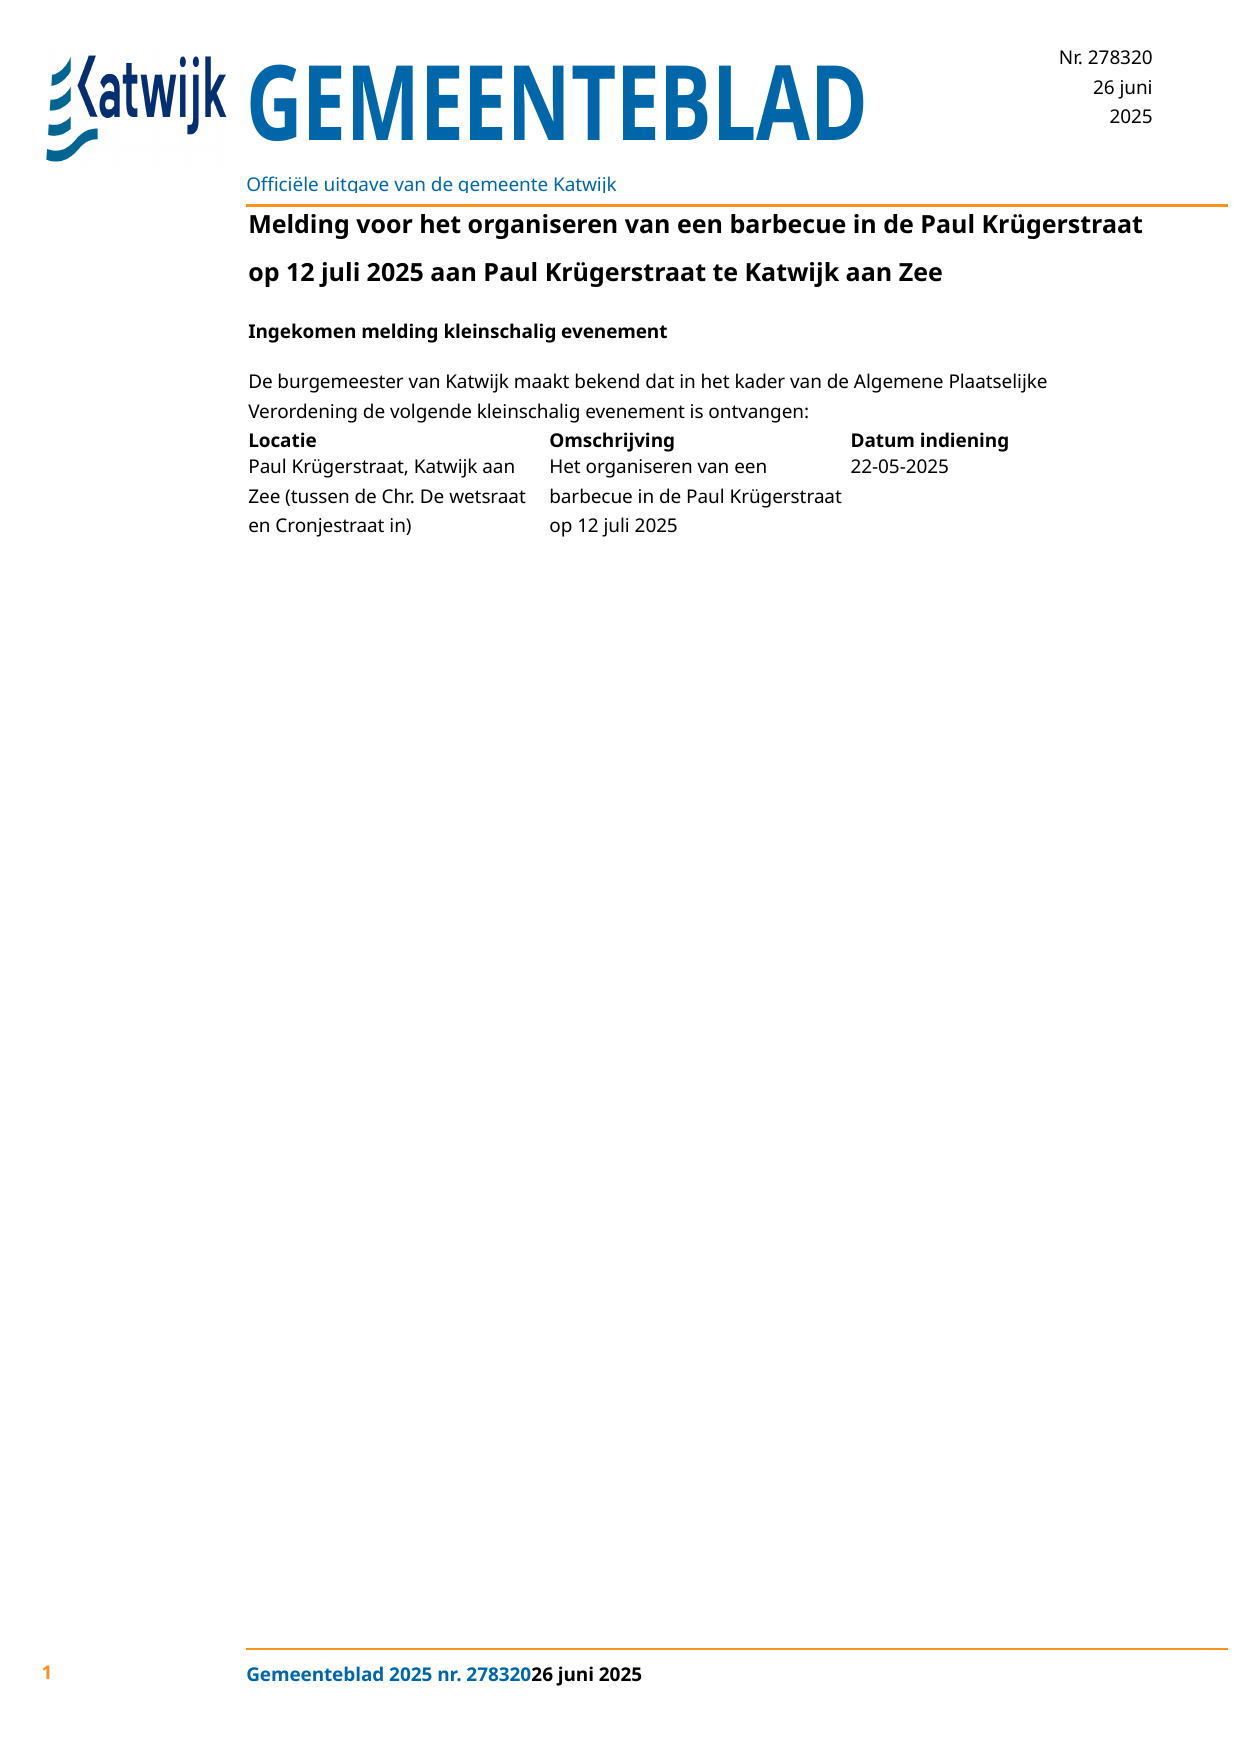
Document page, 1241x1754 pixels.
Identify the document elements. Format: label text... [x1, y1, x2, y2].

table_header Locatie [248, 428, 549, 453]
table_cell 22-05-2025 [850, 453, 1152, 538]
table_header Datum indiening [850, 428, 1152, 453]
text De burgemeester van Katwijk maakt bekend dat in het kader van de Algemene Plaatselijke Verordening de volgende kleinschalig evenement is ontvangen: [248, 368, 1152, 424]
picture [41, 47, 231, 172]
table_header Omschrijving [549, 428, 850, 453]
text Ingekomen melding kleinschalig evenement [248, 318, 1152, 344]
table_cell Het organiseren van een barbecue in de Paul Krügerstraat op 12 juli 2025 [549, 453, 850, 538]
text Melding voor het organiseren van een barbecue in de Paul Krügerstraat op 12 juli 2025 aan Paul Krügerstraat te Katwijk aan Zee [248, 207, 1152, 288]
table_cell Paul Krügerstraat, Katwijk aan Zee (tussen de Chr. De wetsraat en Cronjestraat in) [248, 453, 549, 538]
